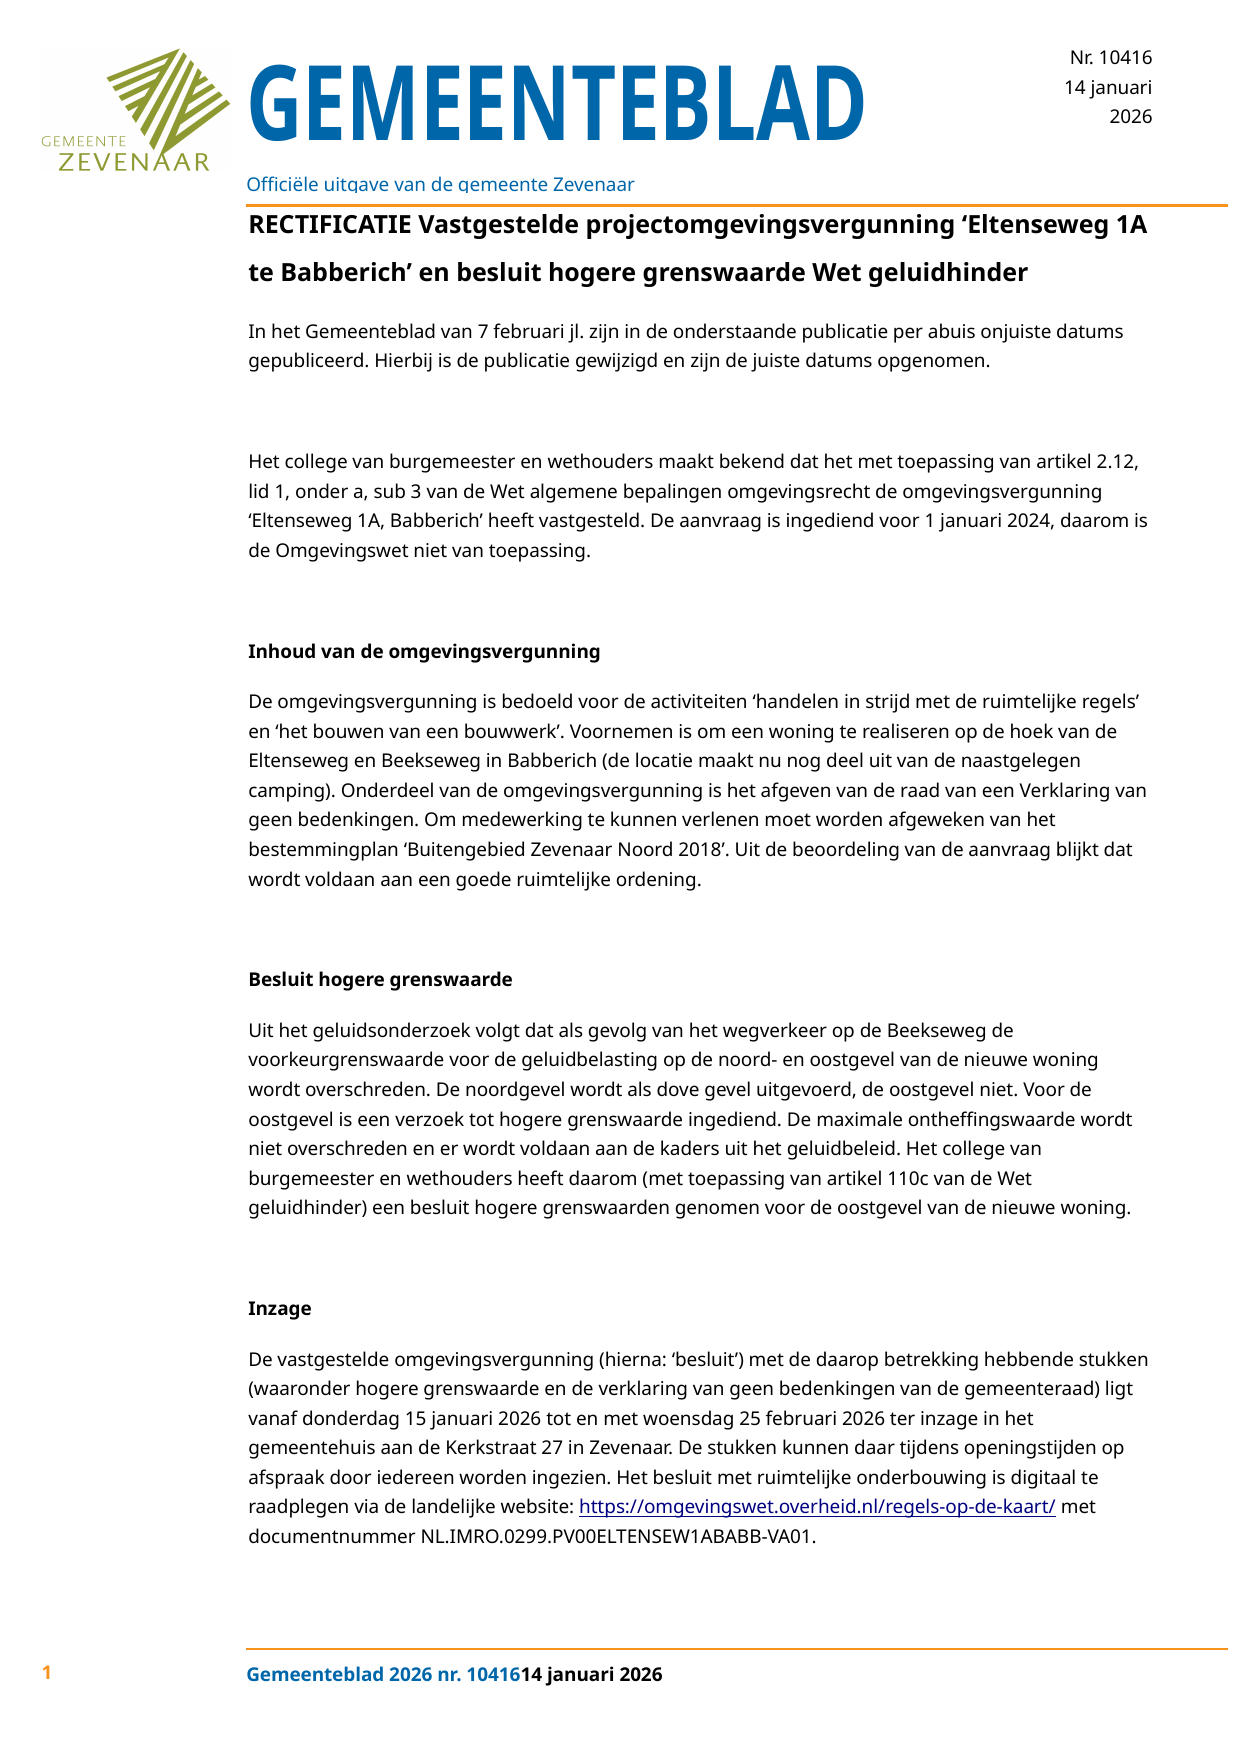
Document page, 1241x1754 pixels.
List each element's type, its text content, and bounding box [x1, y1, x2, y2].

text Het college van burgemeester en wethouders maakt bekend dat het met toepassing van artikel 2.12, lid 1, onder a, sub 3 van de Wet algemene bepalingen omgevingsrecht de omgevingsvergunning ‘Eltenseweg 1A, Babberich’ heeft vastgesteld. De aanvraag is ingediend voor 1 januari 2024, daarom is de Omgevingswet niet van toepassing. [248, 448, 1152, 563]
text Inzage [248, 1295, 1152, 1321]
text Uit het geluidsonderzoek volgt dat als gevolg van het wegverkeer op de Beekseweg de voorkeurgrenswaarde voor de geluidbelasting op de noord- en oostgevel van de nieuwe woning wordt overschreden. De noordgevel wordt als dove gevel uitgevoerd, de oostgevel niet. Voor de oostgevel is een verzoek tot hogere grenswaarde ingediend. De maximale ontheffingswaarde wordt niet overschreden en er wordt voldaan aan de kaders uit het geluidbeleid. Het college van burgemeester en wethouders heeft daarom (met toepassing van artikel 110c van de Wet geluidhinder) een besluit hogere grenswaarden genomen voor de oostgevel van de nieuwe woning. [248, 1017, 1152, 1220]
text De omgevingsvergunning is bedoeld voor de activiteiten ‘handelen in strijd met de ruimtelijke regels’ en ‘het bouwen van een bouwwerk’. Voornemen is om een woning te realiseren op de hoek van de Eltenseweg en Beekseweg in Babberich (de locatie maakt nu nog deel uit van de naastgelegen camping). Onderdeel van de omgevingsvergunning is het afgeven van de raad van een Verklaring van geen bedenkingen. Om medewerking te kunnen verlenen moet worden afgeweken van het bestemmingplan ‘Buitengebied Zevenaar Noord 2018’. Uit de beoordeling van de aanvraag blijkt dat wordt voldaan aan een goede ruimtelijke ordening. [248, 688, 1152, 892]
text De vastgestelde omgevingsvergunning (hierna: ‘besluit’) met de daarop betrekking hebbende stukken (waaronder hogere grenswaarde en de verklaring van geen bedenkingen van de gemeenteraad) ligt vanaf donderdag 15 januari 2026 tot en met woensdag 25 februari 2026 ter inzage in het gemeentehuis aan de Kerkstraat 27 in Zevenaar. De stukken kunnen daar tijdens openingstijden op afspraak door iedereen worden ingezien. Het besluit met ruimtelijke onderbouwing is digitaal te raadplegen via de landelijke website: https://omgevingswet.overheid.nl/regels-op-de-kaart/ met documentnummer NL.IMRO.0299.PV00ELTENSEW1ABABB-VA01. [248, 1346, 1152, 1549]
text RECTIFICATIE Vastgestelde projectomgevingsvergunning ‘Eltenseweg 1A te Babberich’ en besluit hogere grenswaarde Wet geluidhinder [248, 207, 1152, 288]
text In het Gemeenteblad van 7 februari jl. zijn in de onderstaande publicatie per abuis onjuiste datums gepubliceerd. Hierbij is de publicatie gewijzigd en zijn de juiste datums opgenomen. [248, 318, 1152, 373]
picture [41, 47, 231, 172]
text Besluit hogere grenswaarde [248, 967, 1152, 992]
text Inhoud van de omgevingsvergunning [248, 638, 1152, 664]
